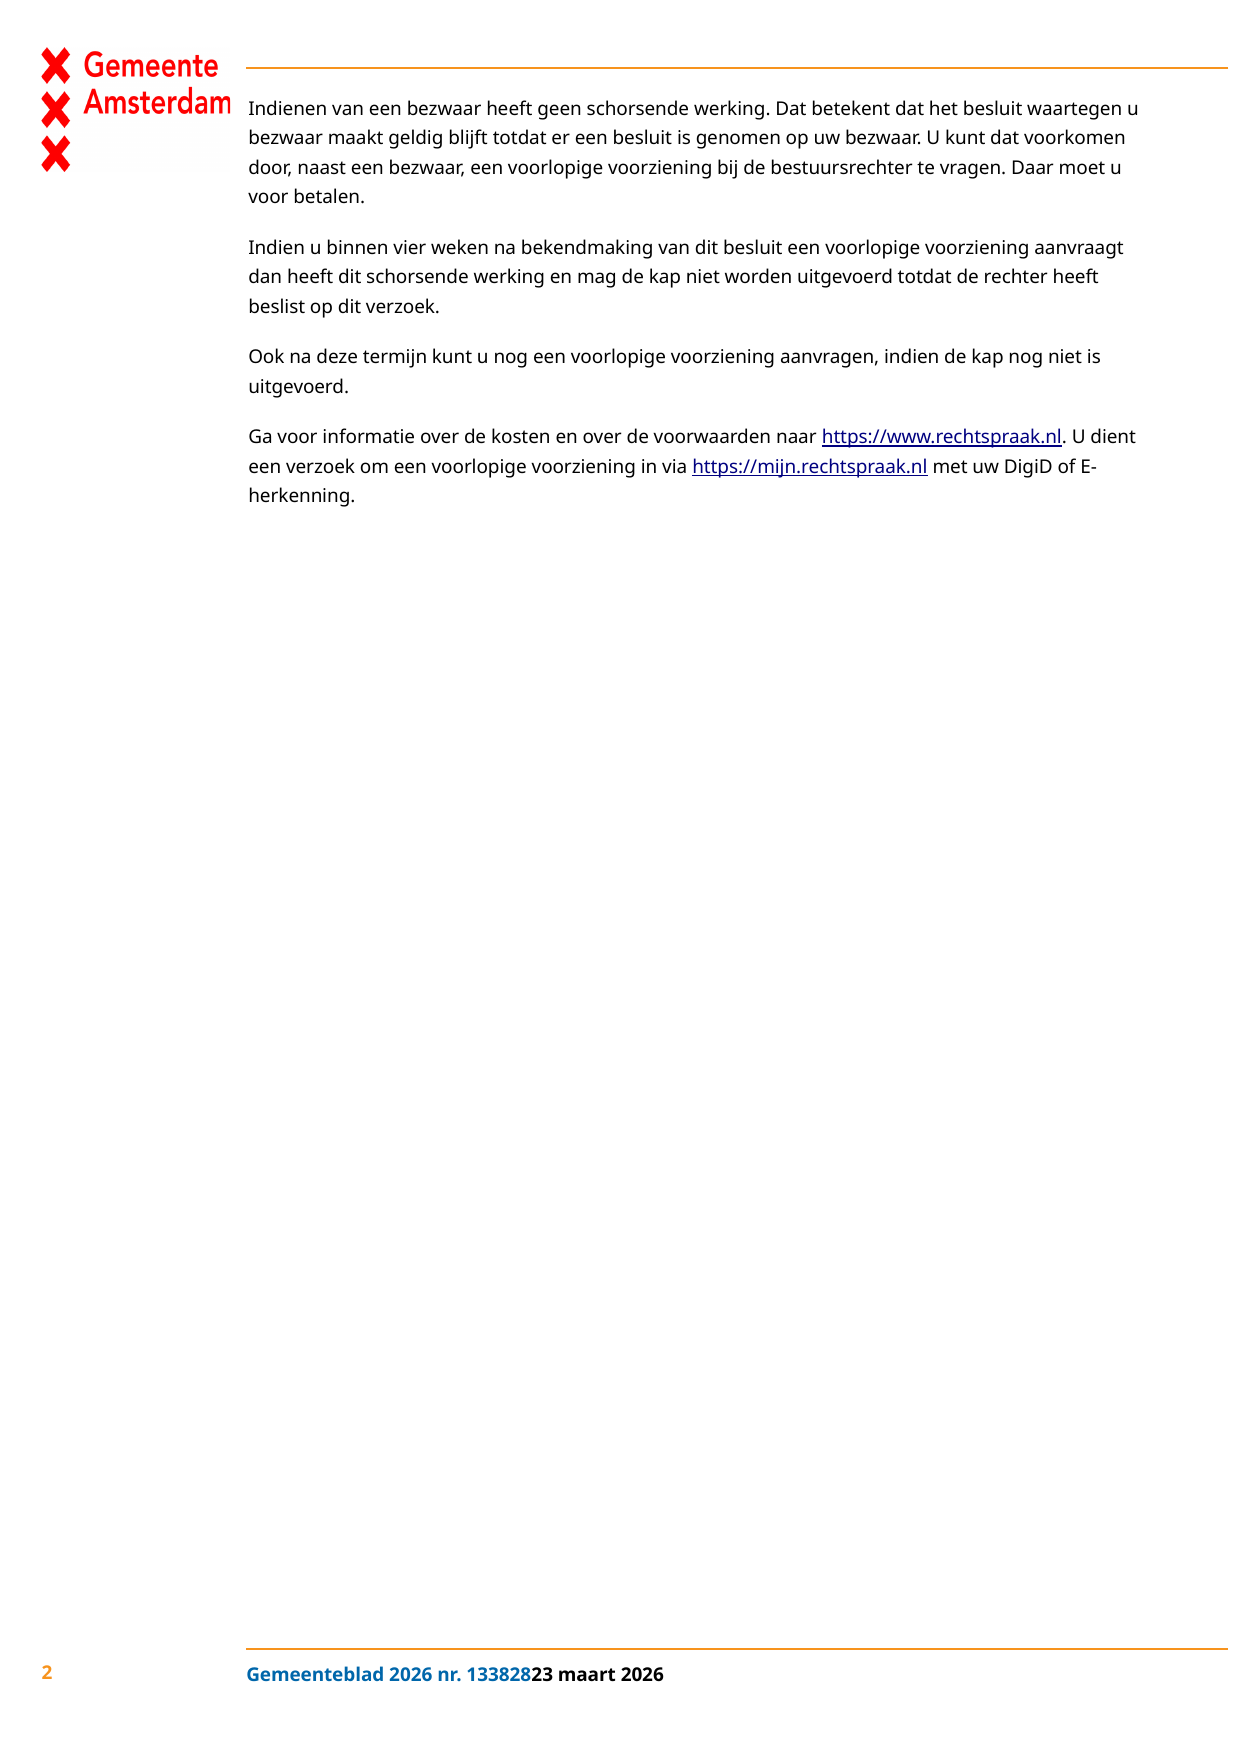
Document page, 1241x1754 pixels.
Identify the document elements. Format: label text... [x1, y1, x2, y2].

picture [41, 47, 231, 172]
text Indien u binnen vier weken na bekendmaking van dit besluit een voorlopige voorziening aanvraagt dan heeft dit schorsende werking en mag de kap niet worden uitgevoerd totdat de rechter heeft beslist op dit verzoek. [248, 234, 1152, 319]
text Ga voor informatie over de kosten en over de voorwaarden naar https://www.rechtspraak.nl. U dient een verzoek om een voorlopige voorziening in via https://mijn.rechtspraak.nl met uw DigiD of E-herkenning. [248, 423, 1152, 508]
text Indienen van een bezwaar heeft geen schorsende werking. Dat betekent dat het besluit waartegen u bezwaar maakt geldig blijft totdat er een besluit is genomen op uw bezwaar. U kunt dat voorkomen door, naast een bezwaar, een voorlopige voorziening bij de bestuursrechter te vragen. Daar moet u voor betalen. [248, 95, 1152, 209]
text Ook na deze termijn kunt u nog een voorlopige voorziening aanvragen, indien de kap nog niet is uitgevoerd. [248, 343, 1152, 399]
